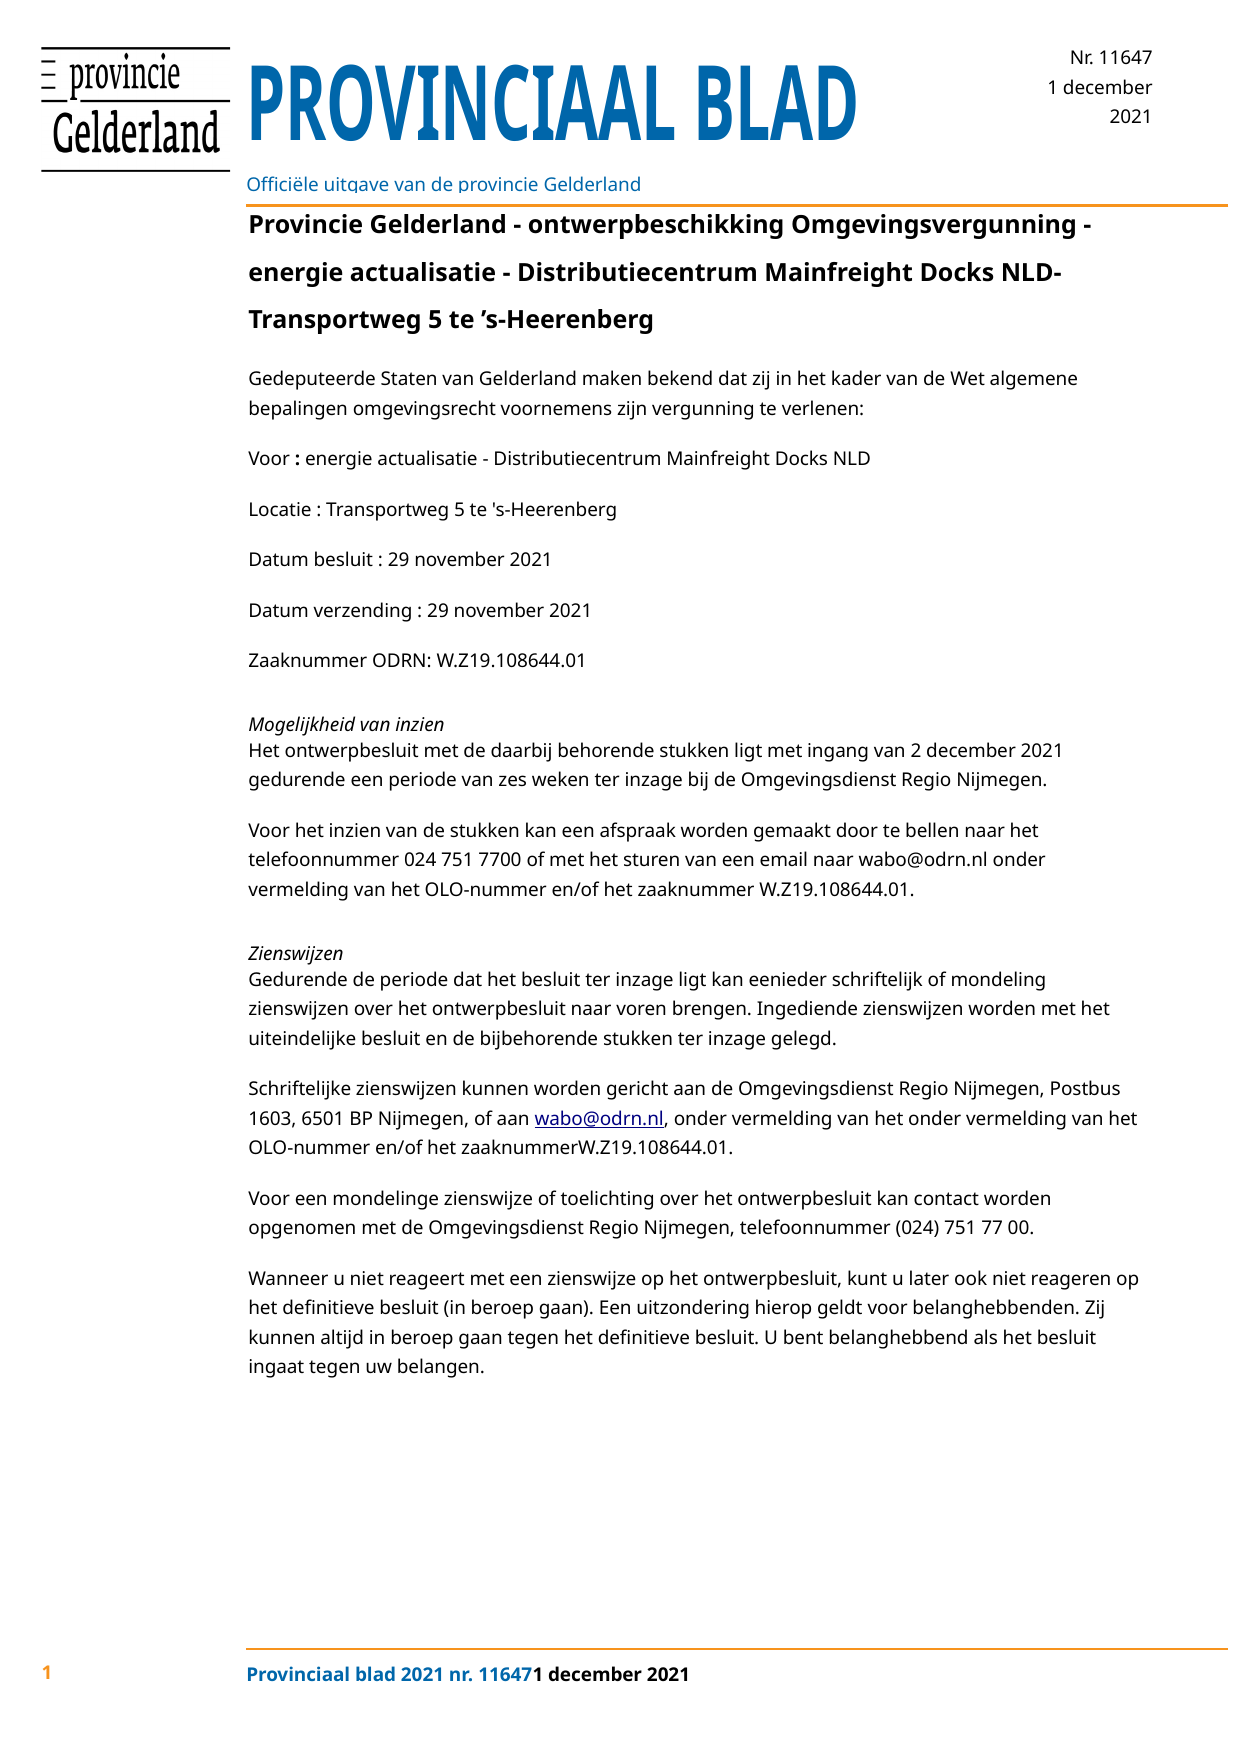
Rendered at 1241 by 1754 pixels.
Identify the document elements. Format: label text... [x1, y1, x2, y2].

text Mogelijkheid van inzien [248, 711, 1152, 737]
text Voor : energie actualisatie - Distributiecentrum Mainfreight Docks NLD [248, 446, 1152, 471]
text Provincie Gelderland - ontwerpbeschikking Omgevingsvergunning - energie actualisatie - Distributiecentrum Mainfreight Docks NLD- Transportweg 5 te ’s-Heerenberg [248, 207, 1152, 336]
text Voor het inzien van de stukken kan een afspraak worden gemaakt door te bellen naar het telefoonnummer 024 751 7700 of met het sturen van een email naar wabo@odrn.nl onder vermelding van het OLO-nummer en/of het zaaknummer W.Z19.108644.01. [248, 817, 1152, 902]
text Gedeputeerde Staten van Gelderland maken bekend dat zij in het kader van de Wet algemene bepalingen omgevingsrecht voornemens zijn vergunning te verlenen: [248, 366, 1152, 421]
text Datum besluit : 29 november 2021 [248, 546, 1152, 572]
text Zienswijzen [248, 940, 1152, 966]
text Schriftelijke zienswijzen kunnen worden gericht aan de Omgevingsdienst Regio Nijmegen, Postbus 1603, 6501 BP Nijmegen, of aan wabo@odrn.nl, onder vermelding van het onder vermelding van het OLO-nummer en/of het zaaknummerW.Z19.108644.01. [248, 1075, 1152, 1160]
text Locatie : Transportweg 5 te 's-Heerenberg [248, 496, 1152, 522]
text Gedurende de periode dat het besluit ter inzage ligt kan eenieder schriftelijk of mondeling zienswijzen over het ontwerpbesluit naar voren brengen. Ingediende zienswijzen worden met het uiteindelijke besluit en de bijbehorende stukken ter inzage gelegd. [248, 966, 1152, 1051]
text Het ontwerpbesluit met de daarbij behorende stukken ligt met ingang van 2 december 2021 gedurende een periode van zes weken ter inzage bij de Omgevingsdienst Regio Nijmegen. [248, 737, 1152, 792]
picture [41, 47, 231, 172]
text Datum verzending : 29 november 2021 [248, 597, 1152, 622]
text Wanneer u niet reageert met een zienswijze op het ontwerpbesluit, kunt u later ook niet reageren op het definitieve besluit (in beroep gaan). Een uitzondering hierop geldt voor belanghebbenden. Zij kunnen altijd in beroep gaan tegen het definitieve besluit. U bent belanghebbend als het besluit ingaat tegen uw belangen. [248, 1265, 1152, 1379]
text Zaaknummer ODRN: W.Z19.108644.01 [248, 647, 1152, 673]
text Voor een mondelinge zienswijze of toelichting over het ontwerpbesluit kan contact worden opgenomen met de Omgevingsdienst Regio Nijmegen, telefoonnummer (024) 751 77 00. [248, 1185, 1152, 1240]
